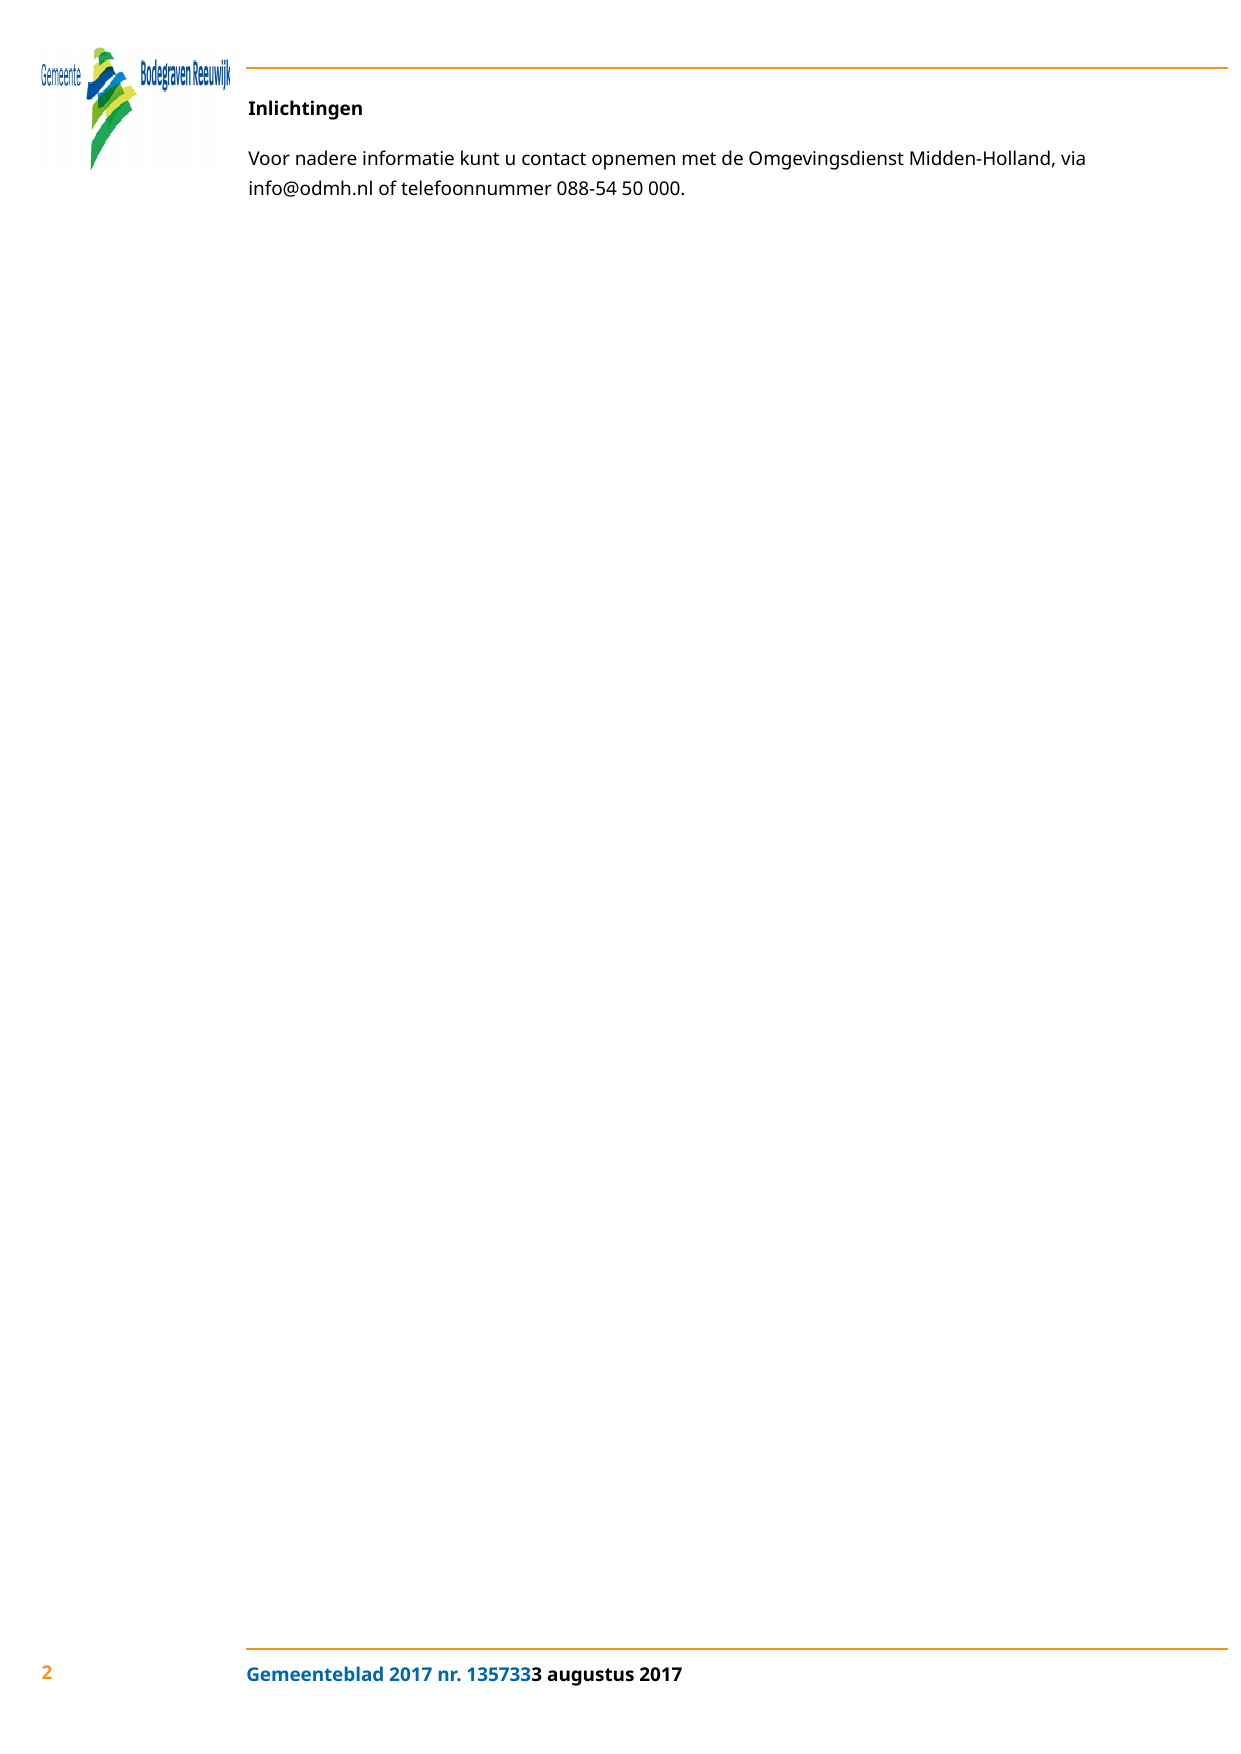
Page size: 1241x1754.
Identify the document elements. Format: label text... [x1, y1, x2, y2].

picture [41, 47, 231, 172]
text Voor nadere informatie kunt u contact opnemen met de Omgevingsdienst Midden-Holland, via info@odmh.nl of telefoonnummer 088-54 50 000. [248, 145, 1152, 201]
text Inlichtingen [248, 95, 1152, 121]
